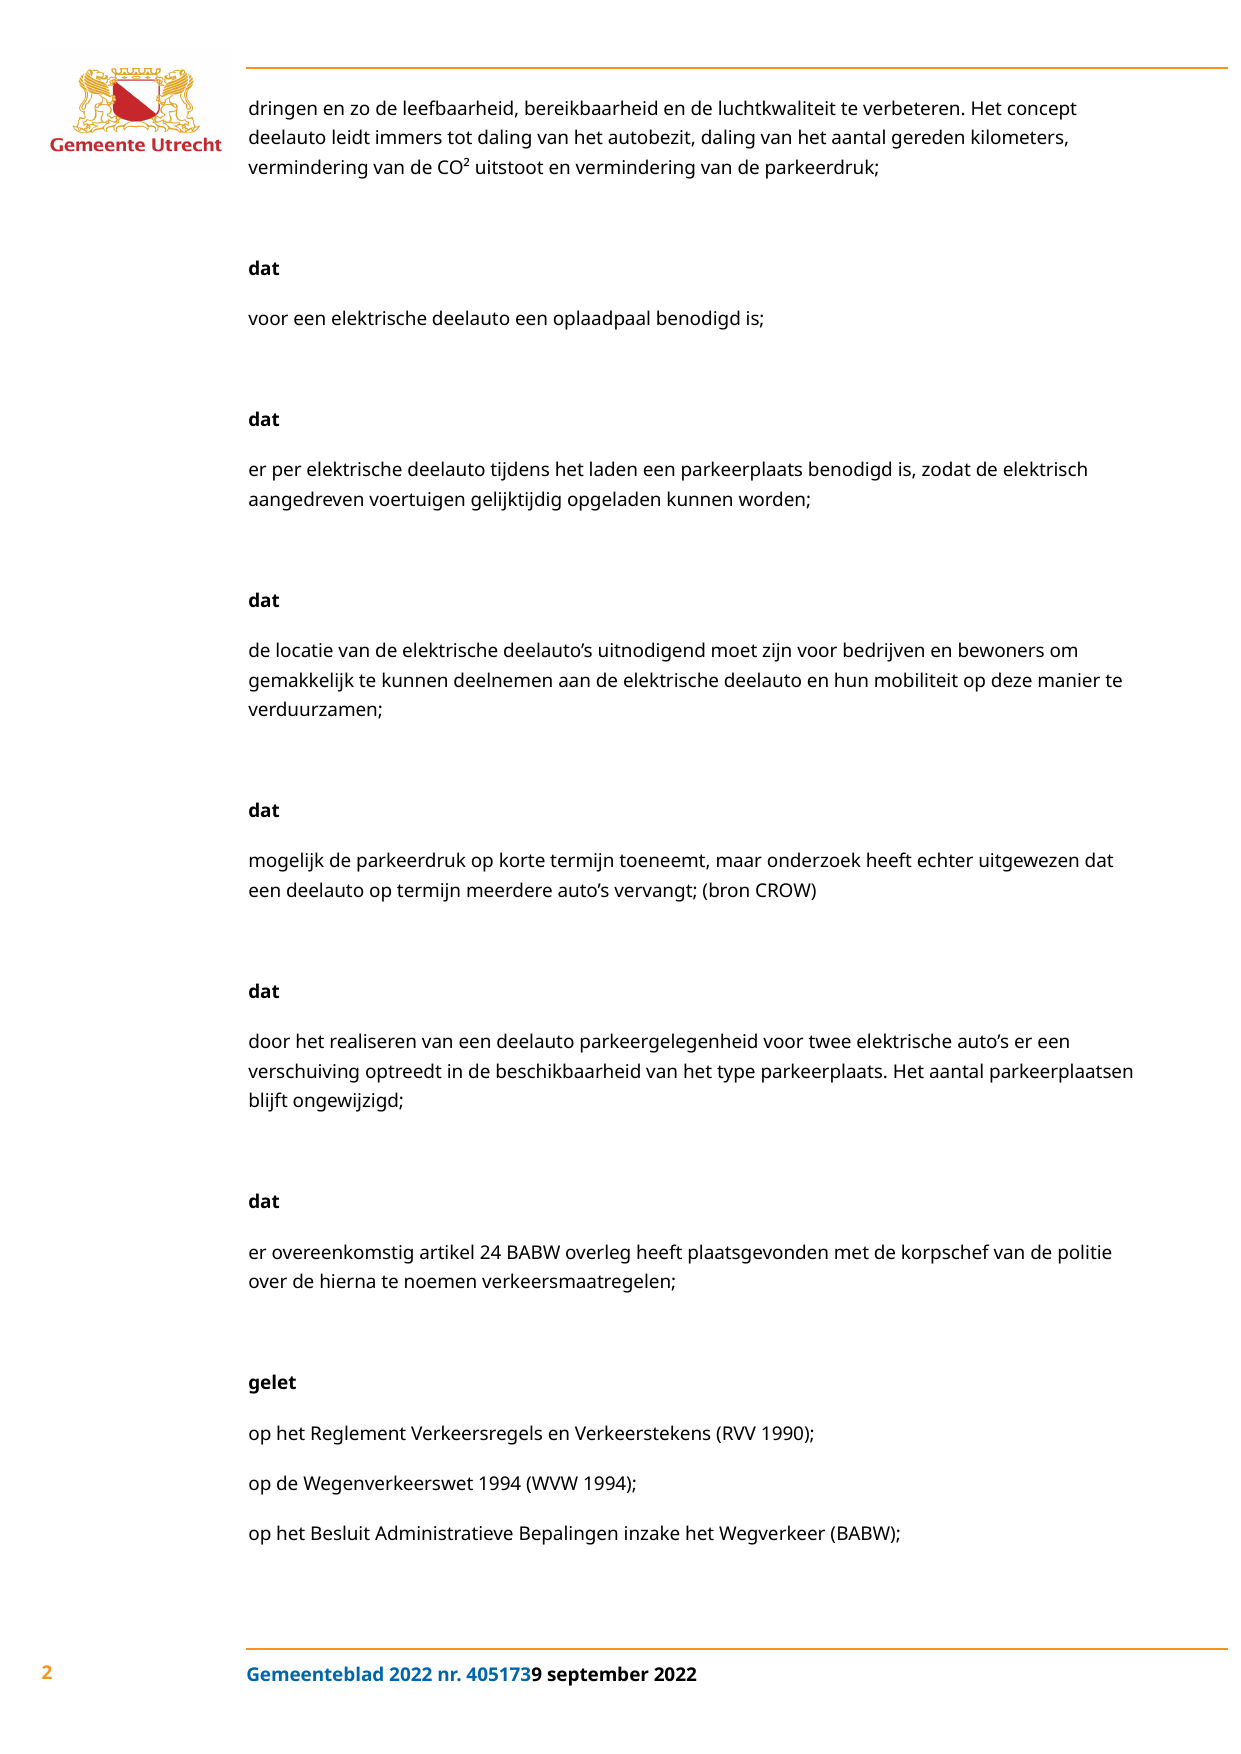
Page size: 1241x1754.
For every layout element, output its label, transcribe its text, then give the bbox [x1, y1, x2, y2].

picture [41, 47, 231, 172]
text op het Besluit Administratieve Bepalingen inzake het Wegverkeer (BABW); [248, 1521, 1152, 1546]
text er overeenkomstig artikel 24 BABW overleg heeft plaatsgevonden met de korpschef van de politie over de hierna te noemen verkeersmaatregelen; [248, 1239, 1152, 1294]
text dat [248, 406, 1152, 432]
text op het Reglement Verkeersregels en Verkeerstekens (RVV 1990); [248, 1420, 1152, 1446]
text voor een elektrische deelauto een oplaadpaal benodigd is; [248, 305, 1152, 331]
text dat [248, 587, 1152, 613]
text dat [248, 255, 1152, 281]
text op de Wegenverkeerswet 1994 (WVW 1994); [248, 1470, 1152, 1496]
text dat [248, 1188, 1152, 1214]
text door het realiseren van een deelauto parkeergelegenheid voor twee elektrische auto’s er een verschuiving optreedt in de beschikbaarheid van het type parkeerplaats. Het aantal parkeerplaatsen blijft ongewijzigd; [248, 1028, 1152, 1113]
text de locatie van de elektrische deelauto’s uitnodigend moet zijn voor bedrijven en bewoners om gemakkelijk te kunnen deelnemen aan de elektrische deelauto en hun mobiliteit op deze manier te verduurzamen; [248, 637, 1152, 722]
text dringen en zo de leefbaarheid, bereikbaarheid en de luchtkwaliteit te verbeteren. Het concept deelauto leidt immers tot daling van het autobezit, daling van het aantal gereden kilometers, vermindering van de CO² uitstoot en vermindering van de parkeerdruk; [248, 95, 1152, 180]
text dat [248, 797, 1152, 823]
text mogelijk de parkeerdruk op korte termijn toeneemt, maar onderzoek heeft echter uitgewezen dat een deelauto op termijn meerdere auto’s vervangt; (bron CROW) [248, 848, 1152, 903]
text gelet [248, 1369, 1152, 1395]
text er per elektrische deelauto tijdens het laden een parkeerplaats benodigd is, zodat de elektrisch aangedreven voertuigen gelijktijdig opgeladen kunnen worden; [248, 456, 1152, 512]
text dat [248, 978, 1152, 1004]
